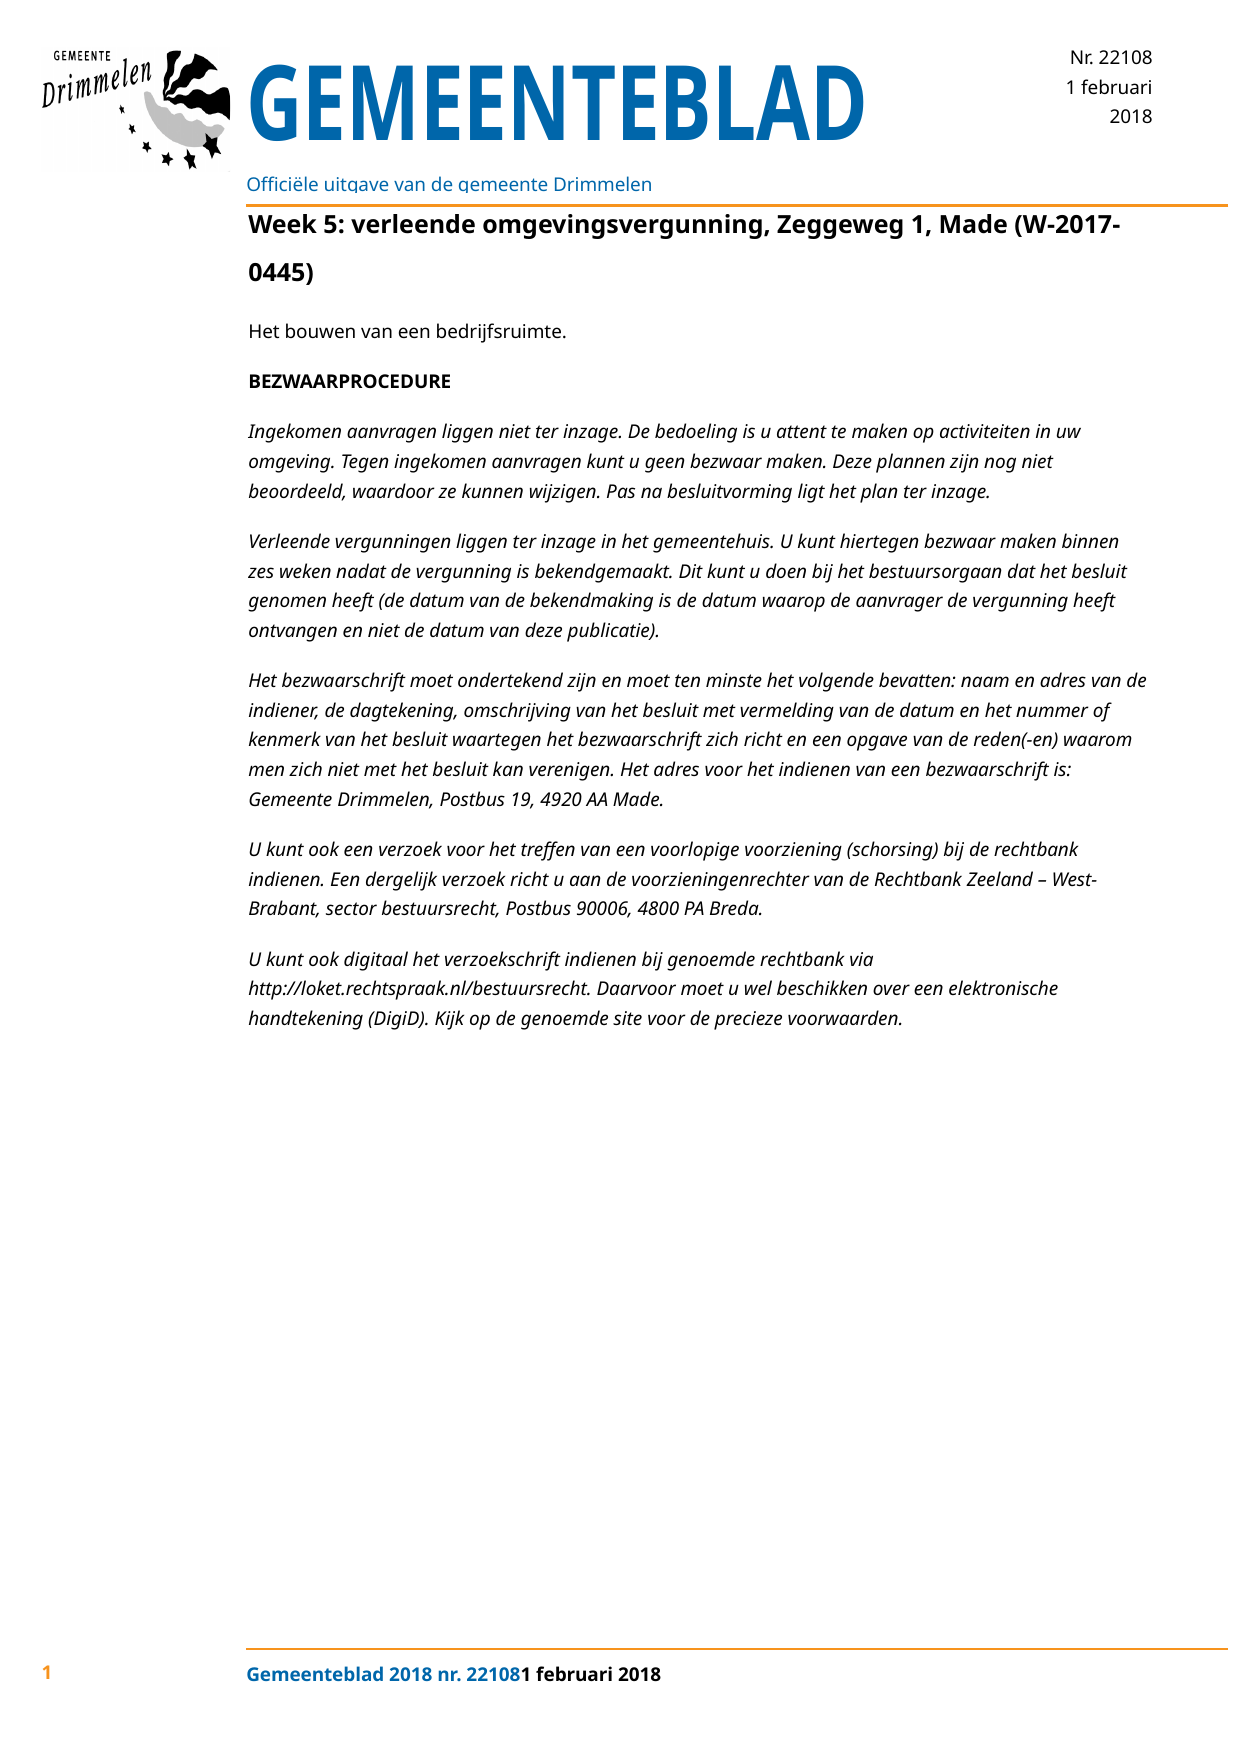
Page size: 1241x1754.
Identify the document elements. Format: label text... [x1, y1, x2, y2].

text U kunt ook digitaal het verzoekschrift indienen bij genoemde rechtbank via http://loket.rechtspraak.nl/bestuursrecht. Daarvoor moet u wel beschikken over een elektronische handtekening (DigiD). Kijk op de genoemde site voor de precieze voorwaarden. [248, 946, 1152, 1031]
text Week 5: verleende omgevingsvergunning, Zeggeweg 1, Made (W-2017-0445) [248, 207, 1152, 288]
text Het bouwen van een bedrijfsruimte. [248, 318, 1152, 344]
text BEZWAARPROCEDURE [248, 368, 1152, 394]
text Het bezwaarschrift moet ondertekend zijn en moet ten minste het volgende bevatten: naam en adres van de indiener, de dagtekening, omschrijving van het besluit met vermelding van de datum en het nummer of kenmerk van het besluit waartegen het bezwaarschrift zich richt en een opgave van de reden(-en) waarom men zich niet met het besluit kan verenigen. Het adres voor het indienen van een bezwaarschrift is: Gemeente Drimmelen, Postbus 19, 4920 AA Made. [248, 667, 1152, 812]
text Verleende vergunningen liggen ter inzage in het gemeentehuis. U kunt hiertegen bezwaar maken binnen zes weken nadat de vergunning is bekendgemaakt. Dit kunt u doen bij het bestuursorgaan dat het besluit genomen heeft (de datum van de bekendmaking is de datum waarop de aanvrager de vergunning heeft ontvangen en niet de datum van deze publicatie). [248, 528, 1152, 643]
text Ingekomen aanvragen liggen niet ter inzage. De bedoeling is u attent te maken op activiteiten in uw omgeving. Tegen ingekomen aanvragen kunt u geen bezwaar maken. Deze plannen zijn nog niet beoordeeld, waardoor ze kunnen wijzigen. Pas na besluitvorming ligt het plan ter inzage. [248, 419, 1152, 504]
text U kunt ook een verzoek voor het treffen van een voorlopige voorziening (schorsing) bij de rechtbank indienen. Een dergelijk verzoek richt u aan de voorzieningenrechter van de Rechtbank Zeeland – West-Brabant, sector bestuursrecht, Postbus 90006, 4800 PA Breda. [248, 836, 1152, 921]
picture [41, 47, 231, 172]
